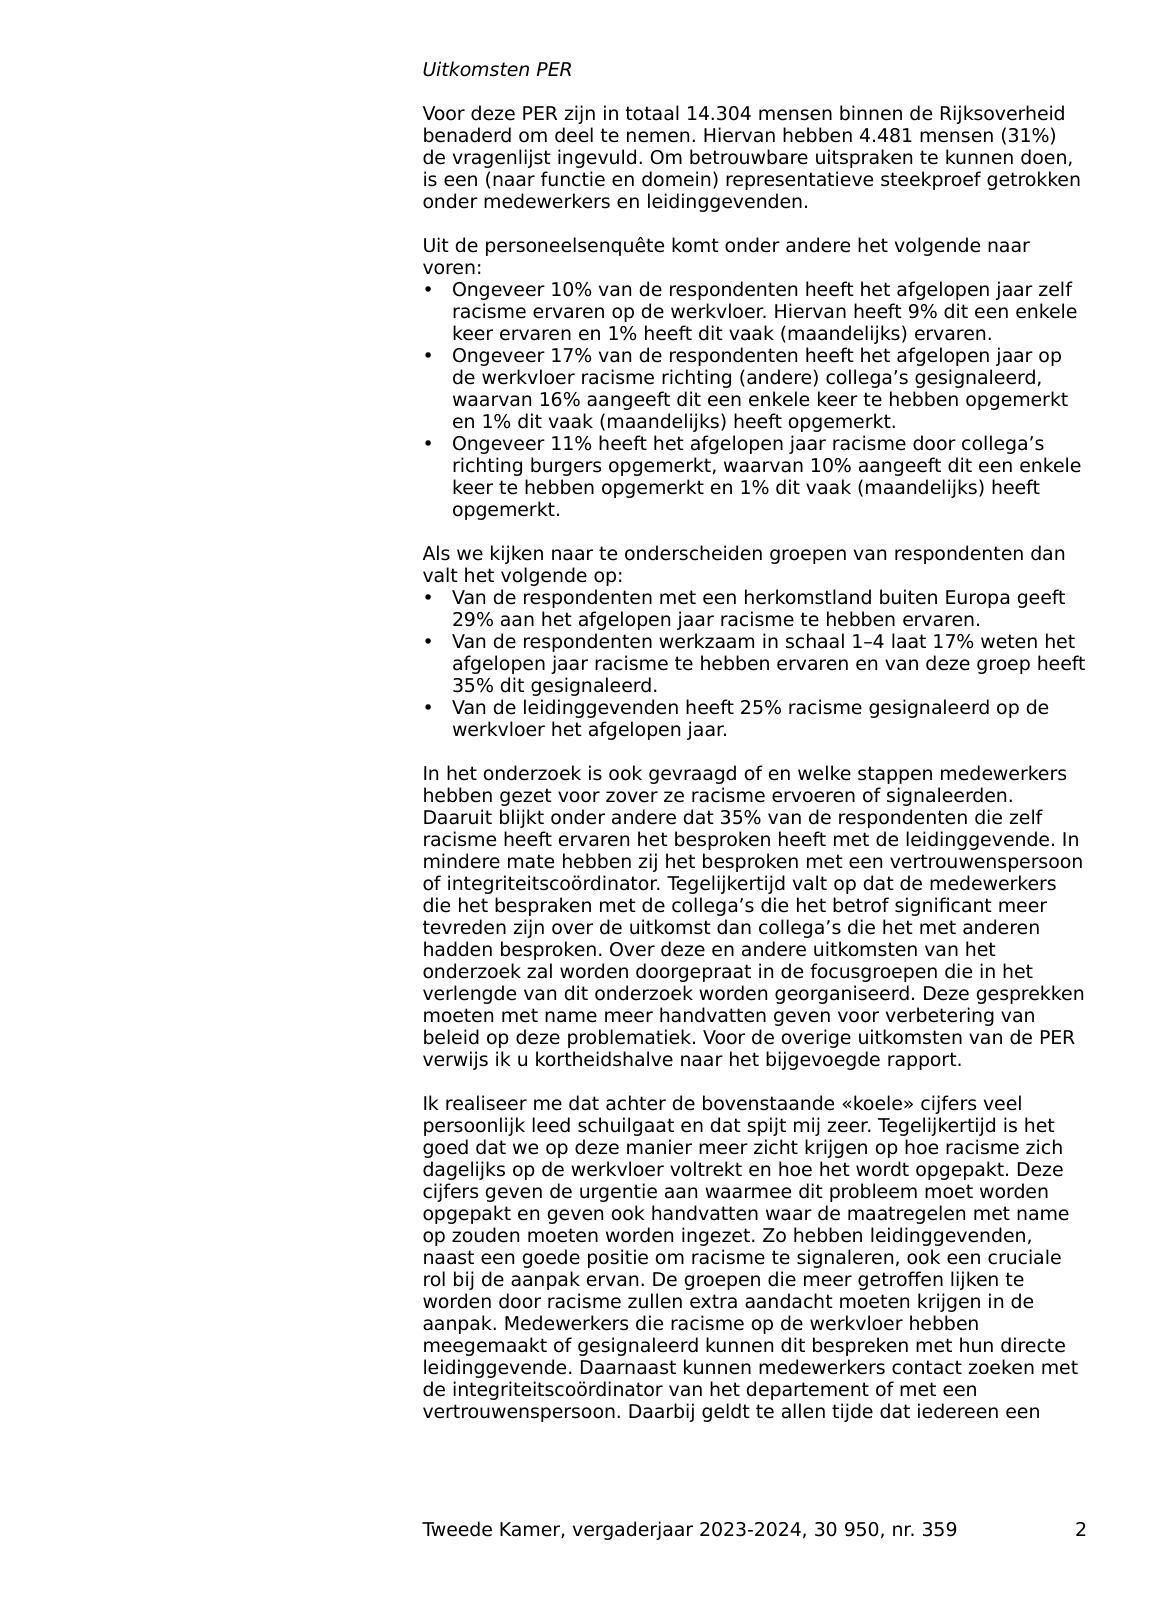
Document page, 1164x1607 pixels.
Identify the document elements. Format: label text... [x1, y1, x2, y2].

text • Ongeveer 10% van de respondenten heeft het afgelopen jaar zelf racisme ervaren op de werkvloer. Hiervan heeft 9% dit een enkele keer ervaren en 1% heeft dit vaak (maandelijks) ervaren. [422, 279, 1087, 345]
text • Van de respondenten werkzaam in schaal 1–4 laat 17% weten het afgelopen jaar racisme te hebben ervaren en van deze groep heeft 35% dit gesignaleerd. [422, 631, 1087, 697]
text • Van de leidinggevenden heeft 25% racisme gesignaleerd op de werkvloer het afgelopen jaar. [422, 697, 1087, 741]
text Ik realiseer me dat achter de bovenstaande «koele» cijfers veel persoonlijk leed schuilgaat en dat spijt mij zeer. Tegelijkertijd is het goed dat we op deze manier meer zicht krijgen op hoe racisme zich dagelijks op de werkvloer voltrekt en hoe het wordt opgepakt. Deze cijfers geven de urgentie aan waarmee dit probleem moet worden opgepakt en geven ook handvatten waar de maatregelen met name op zouden moeten worden ingezet. Zo hebben leidinggevenden, naast een goede positie om racisme te signaleren, ook een cruciale rol bij de aanpak ervan. De groepen die meer getroffen lijken te worden door racisme zullen extra aandacht moeten krijgen in de aanpak. Medewerkers die racisme op de werkvloer hebben meegemaakt of gesignaleerd kunnen dit bespreken met hun directe leidinggevende. Daarnaast kunnen medewerkers contact zoeken met de integriteitscoördinator van het departement of met een vertrouwenspersoon. Daarbij geldt te allen tijde dat iedereen een [422, 1093, 1087, 1423]
text Als we kijken naar te onderscheiden groepen van respondenten dan valt het volgende op: [422, 543, 1087, 587]
subtitle Uitkomsten PER [422, 59, 1087, 81]
text In het onderzoek is ook gevraagd of en welke stappen medewerkers hebben gezet voor zover ze racisme ervoeren of signaleerden. Daaruit blijkt onder andere dat 35% van de respondenten die zelf racisme heeft ervaren het besproken heeft met de leidinggevende. In mindere mate hebben zij het besproken met een vertrouwenspersoon of integriteitscoördinator. Tegelijkertijd valt op dat de medewerkers die het bespraken met de collega’s die het betrof significant meer tevreden zijn over de uitkomst dan collega’s die het met anderen hadden besproken. Over deze en andere uitkomsten van het onderzoek zal worden doorgepraat in de focusgroepen die in het verlengde van dit onderzoek worden georganiseerd. Deze gesprekken moeten met name meer handvatten geven voor verbetering van beleid op deze problematiek. Voor de overige uitkomsten van de PER verwijs ik u kortheidshalve naar het bijgevoegde rapport. [422, 763, 1087, 1071]
text Uit de personeelsenquête komt onder andere het volgende naar voren: [422, 235, 1087, 279]
text • Ongeveer 17% van de respondenten heeft het afgelopen jaar op de werkvloer racisme richting (andere) collega’s gesignaleerd, waarvan 16% aangeeft dit een enkele keer te hebben opgemerkt en 1% dit vaak (maandelijks) heeft opgemerkt. [422, 345, 1087, 433]
text • Van de respondenten met een herkomstland buiten Europa geeft 29% aan het afgelopen jaar racisme te hebben ervaren. [422, 587, 1087, 631]
text • Ongeveer 11% heeft het afgelopen jaar racisme door collega’s richting burgers opgemerkt, waarvan 10% aangeeft dit een enkele keer te hebben opgemerkt en 1% dit vaak (maandelijks) heeft opgemerkt. [422, 433, 1087, 521]
text Voor deze PER zijn in totaal 14.304 mensen binnen de Rijksoverheid benaderd om deel te nemen. Hiervan hebben 4.481 mensen (31%) de vragenlijst ingevuld. Om betrouwbare uitspraken te kunnen doen, is een (naar functie en domein) representatieve steekproef getrokken onder medewerkers en leidinggevenden. [422, 103, 1087, 213]
